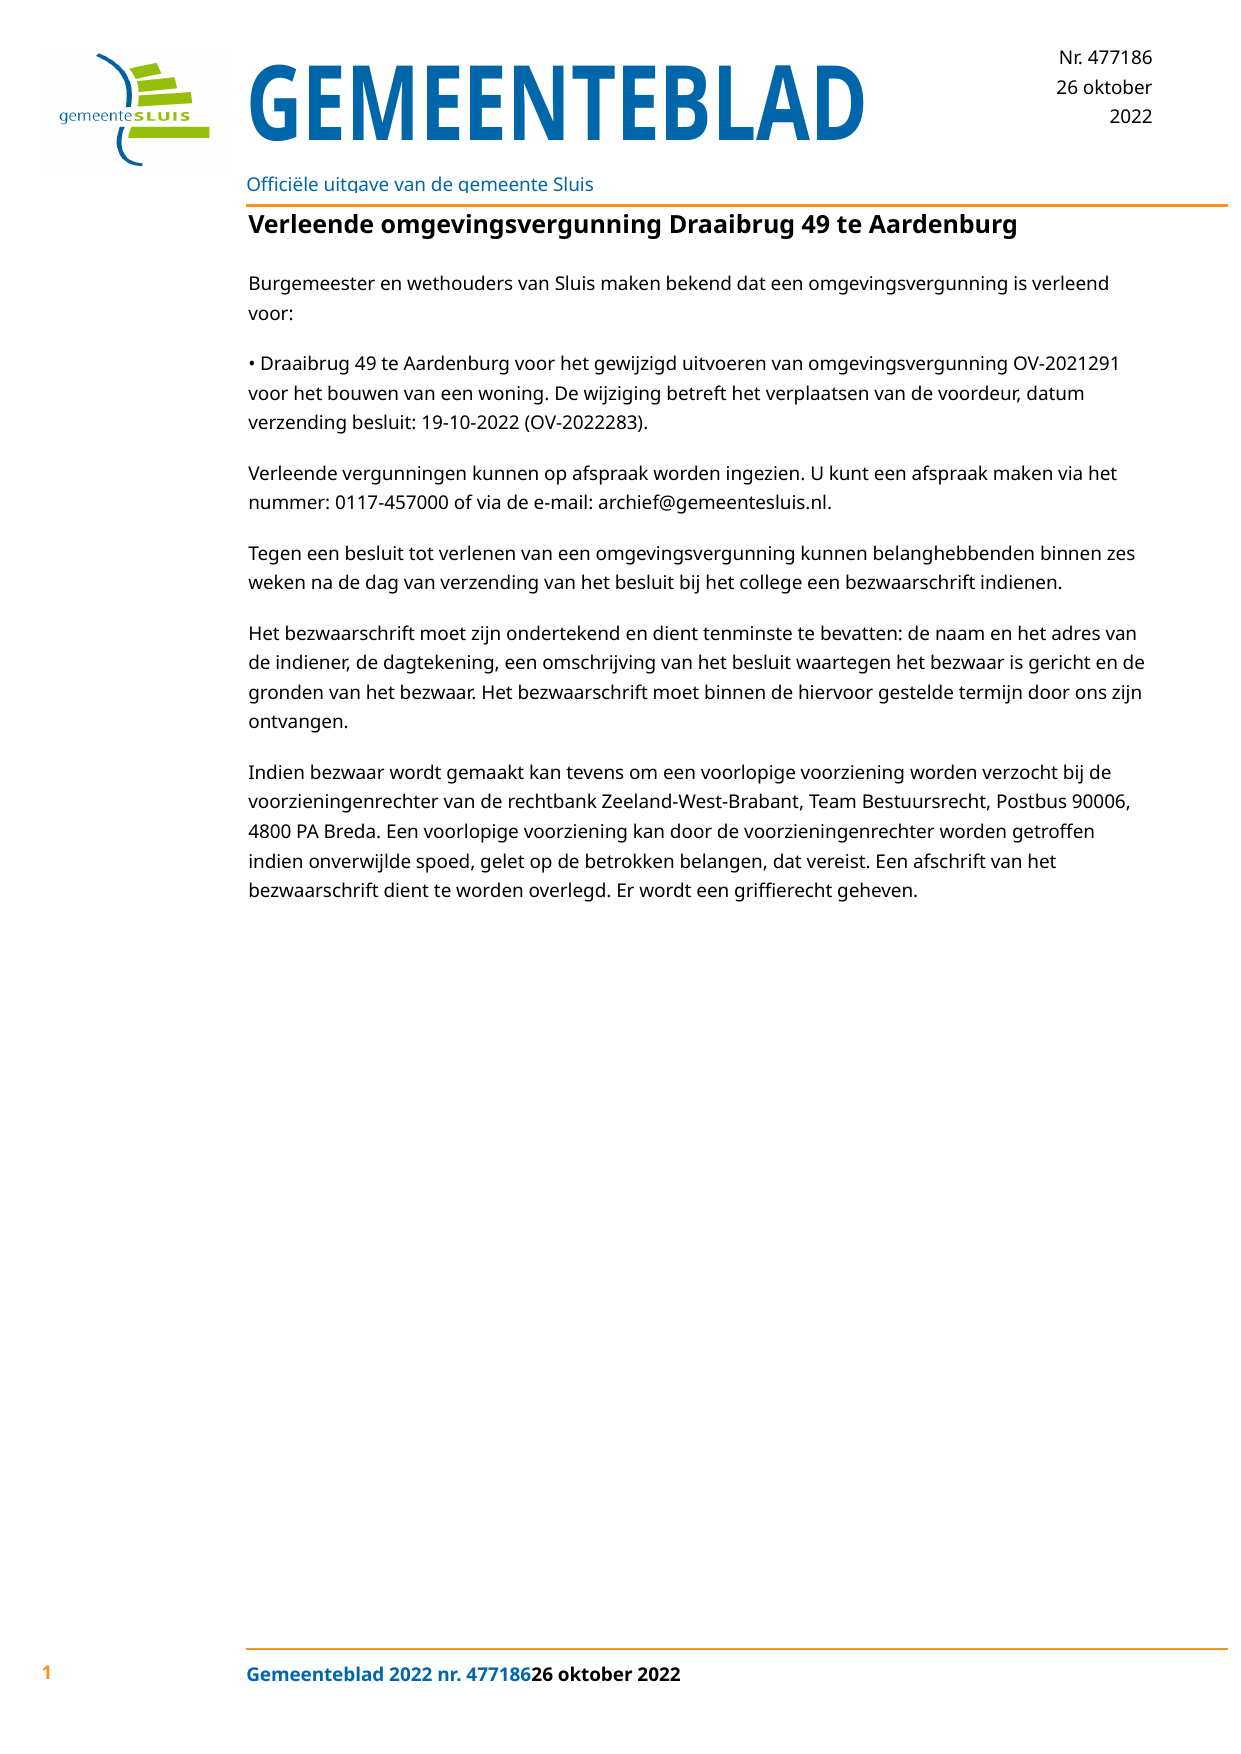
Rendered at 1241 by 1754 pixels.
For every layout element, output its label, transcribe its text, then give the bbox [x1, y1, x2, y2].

text Tegen een besluit tot verlenen van een omgevingsvergunning kunnen belanghebbenden binnen zes weken na de dag van verzending van het besluit bij het college een bezwaarschrift indienen. [248, 540, 1152, 595]
text • Draaibrug 49 te Aardenburg voor het gewijzigd uitvoeren van omgevingsvergunning OV-2021291 voor het bouwen van een woning. De wijziging betreft het verplaatsen van de voordeur, datum verzending besluit: 19-10-2022 (OV-2022283). [248, 350, 1152, 435]
text Het bezwaarschrift moet zijn ondertekend en dient tenminste te bevatten: de naam en het adres van de indiener, de dagtekening, een omschrijving van het besluit waartegen het bezwaar is gericht en de gronden van het bezwaar. Het bezwaarschrift moet binnen de hiervoor gestelde termijn door ons zijn ontvangen. [248, 620, 1152, 734]
text Verleende vergunningen kunnen op afspraak worden ingezien. U kunt een afspraak maken via het nummer: 0117-457000 of via de e-mail: archief@gemeentesluis.nl. [248, 460, 1152, 515]
picture [41, 47, 231, 172]
text Verleende omgevingsvergunning Draaibrug 49 te Aardenburg [248, 207, 1152, 241]
text Indien bezwaar wordt gemaakt kan tevens om een voorlopige voorziening worden verzocht bij de voorzieningenrechter van de rechtbank Zeeland-West-Brabant, Team Bestuursrecht, Postbus 90006, 4800 PA Breda. Een voorlopige voorziening kan door de voorzieningenrechter worden getroffen indien onverwijlde spoed, gelet op de betrokken belangen, dat vereist. Een afschrift van het bezwaarschrift dient te worden overlegd. Er wordt een griffierecht geheven. [248, 759, 1152, 903]
text Burgemeester en wethouders van Sluis maken bekend dat een omgevingsvergunning is verleend voor: [248, 270, 1152, 326]
